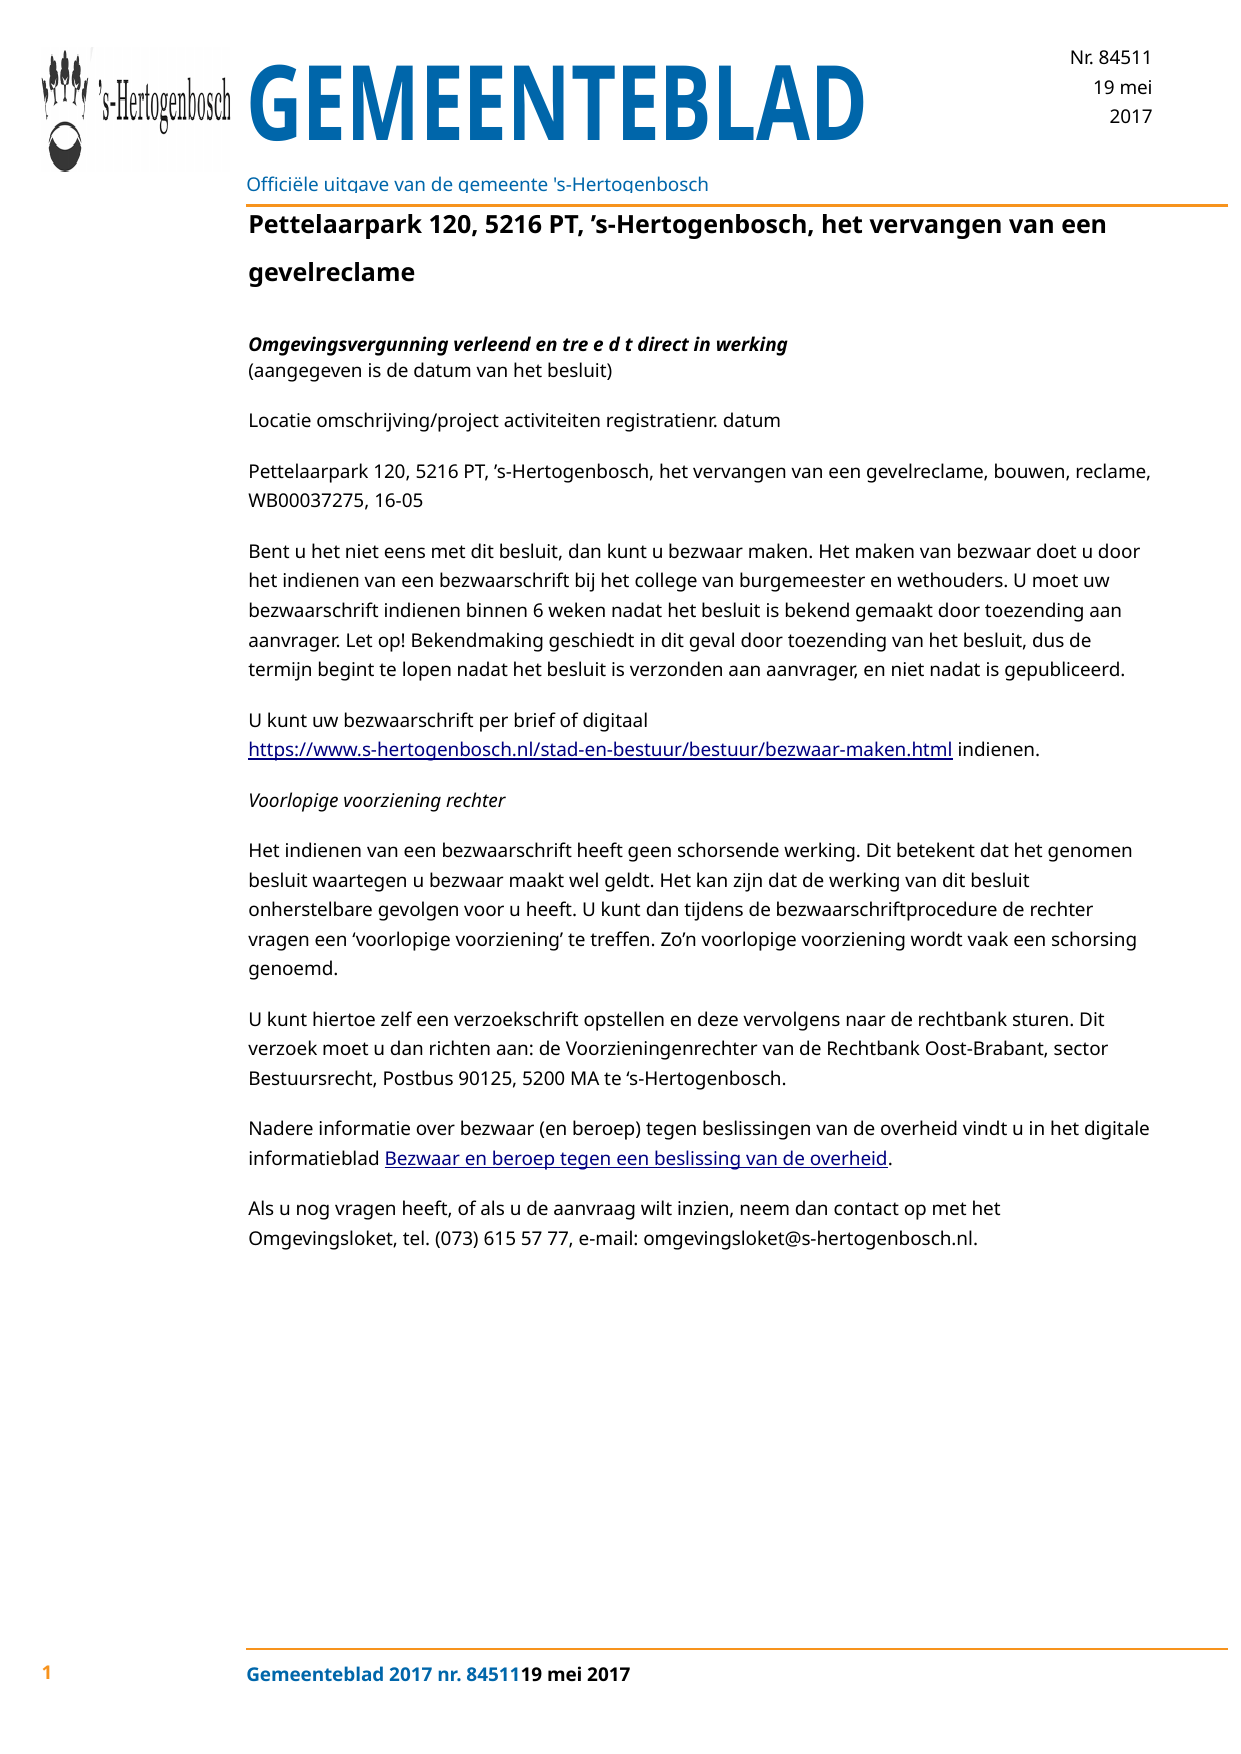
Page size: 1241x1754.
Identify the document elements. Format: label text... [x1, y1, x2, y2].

text Bent u het niet eens met dit besluit, dan kunt u bezwaar maken. Het maken van bezwaar doet u door het indienen van een bezwaarschrift bij het college van burgemeester en wethouders. U moet uw bezwaarschrift indienen binnen 6 weken nadat het besluit is bekend gemaakt door toezending aan aanvrager. Let op! Bekendmaking geschiedt in dit geval door toezending van het besluit, dus de termijn begint te lopen nadat het besluit is verzonden aan aanvrager, en niet nadat is gepubliceerd. [248, 538, 1152, 682]
text Voorlopige voorziening rechter [248, 787, 1152, 812]
text Locatie omschrijving/project activiteiten registratienr. datum [248, 408, 1152, 433]
text (aangegeven is de datum van het besluit) [248, 357, 1152, 383]
picture [41, 47, 231, 172]
text Als u nog vragen heeft, of als u de aanvraag wilt inzien, neem dan contact op met het Omgevingsloket, tel. (073) 615 57 77, e-mail: omgevingsloket@s-hertogenbosch.nl. [248, 1196, 1152, 1251]
text Pettelaarpark 120, 5216 PT, ’s-Hertogenbosch, het vervangen van een gevelreclame, bouwen, reclame, WB00037275, 16-05 [248, 458, 1152, 513]
text Pettelaarpark 120, 5216 PT, ’s-Hertogenbosch, het vervangen van een gevelreclame [248, 207, 1152, 288]
text Het indienen van een bezwaarschrift heeft geen schorsende werking. Dit betekent dat het genomen besluit waartegen u bezwaar maakt wel geldt. Het kan zijn dat de werking van dit besluit onherstelbare gevolgen voor u heeft. U kunt dan tijdens de bezwaarschriftprocedure de rechter vragen een ‘voorlopige voorziening’ te treffen. Zo’n voorlopige voorziening wordt vaak een schorsing genoemd. [248, 837, 1152, 981]
text U kunt hiertoe zelf een verzoekschrift opstellen en deze vervolgens naar de rechtbank sturen. Dit verzoek moet u dan richten aan: de Voorzieningenrechter van de Rechtbank Oost-Brabant, sector Bestuursrecht, Postbus 90125, 5200 MA te ‘s-Hertogenbosch. [248, 1006, 1152, 1091]
text Nadere informatie over bezwaar (en beroep) tegen beslissingen van de overheid vindt u in het digitale informatieblad Bezwaar en beroep tegen een beslissing van de overheid. [248, 1116, 1152, 1171]
text Omgevingsvergunning verleend en tre e d t direct in werking [248, 331, 1152, 357]
text U kunt uw bezwaarschrift per brief of digitaal https://www.s-hertogenbosch.nl/stad-en-bestuur/bestuur/bezwaar-maken.html indienen. [248, 707, 1152, 762]
